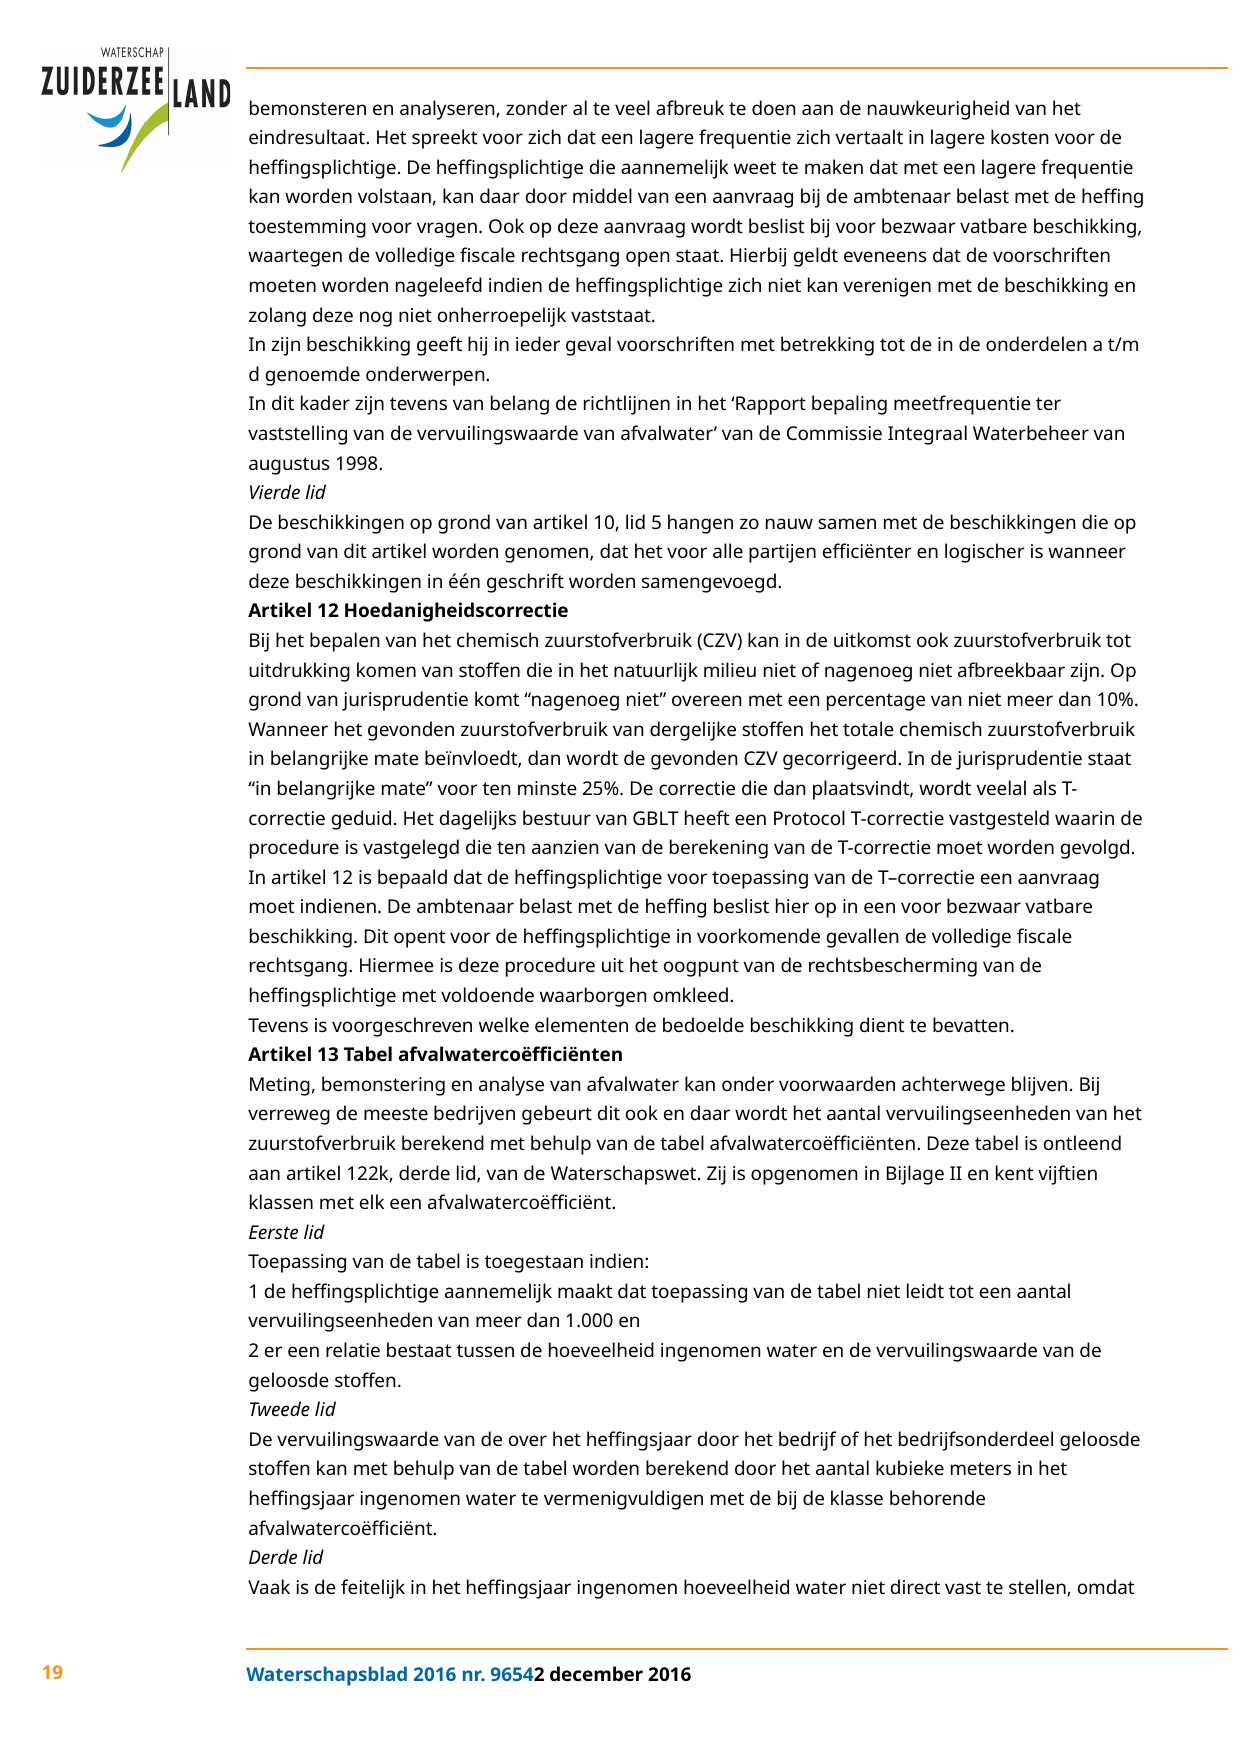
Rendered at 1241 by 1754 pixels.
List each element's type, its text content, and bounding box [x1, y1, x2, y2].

text Derde lid [248, 1544, 1152, 1570]
text bemonsteren en analyseren, zonder al te veel afbreuk te doen aan de nauwkeurigheid van het eindresultaat. Het spreekt voor zich dat een lagere frequentie zich vertaalt in lagere kosten voor de heffingsplichtige. De heffingsplichtige die aannemelijk weet te maken dat met een lagere frequentie kan worden volstaan, kan daar door middel van een aanvraag bij de ambtenaar belast met de heffing toestemming voor vragen. Ook op deze aanvraag wordt beslist bij voor bezwaar vatbare beschikking, waartegen de volledige fiscale rechtsgang open staat. Hierbij geldt eveneens dat de voorschriften moeten worden nageleefd indien de heffingsplichtige zich niet kan verenigen met de beschikking en zolang deze nog niet onherroepelijk vaststaat. [248, 95, 1152, 328]
text 2 er een relatie bestaat tussen de hoeveelheid ingenomen water en de vervuilingswaarde van de geloosde stoffen. [248, 1337, 1152, 1393]
text Bij het bepalen van het chemisch zuurstofverbruik (CZV) kan in de uitkomst ook zuurstofverbruik tot uitdrukking komen van stoffen die in het natuurlijk milieu niet of nagenoeg niet afbreekbaar zijn. Op grond van jurisprudentie komt “nagenoeg niet” overeen met een percentage van niet meer dan 10%. Wanneer het gevonden zuurstofverbruik van dergelijke stoffen het totale chemisch zuurstofverbruik in belangrijke mate beïnvloedt, dan wordt de gevonden CZV gecorrigeerd. In de jurisprudentie staat “in belangrijke mate” voor ten minste 25%. De correctie die dan plaatsvindt, wordt veelal als T-correctie geduid. Het dagelijks bestuur van GBLT heeft een Protocol T-correctie vastgesteld waarin de procedure is vastgelegd die ten aanzien van de berekening van de T-correctie moet worden gevolgd. [248, 627, 1152, 860]
text In artikel 12 is bepaald dat de heffingsplichtige voor toepassing van de T–correctie een aanvraag moet indienen. De ambtenaar belast met de heffing beslist hier op in een voor bezwaar vatbare beschikking. Dit opent voor de heffingsplichtige in voorkomende gevallen de volledige fiscale rechtsgang. Hiermee is deze procedure uit het oogpunt van de rechtsbescherming van de heffingsplichtige met voldoende waarborgen omkleed. [248, 864, 1152, 1008]
text Vaak is de feitelijk in het heffingsjaar ingenomen hoeveelheid water niet direct vast te stellen, omdat [248, 1574, 1152, 1600]
text Vierde lid [248, 479, 1152, 505]
text Eerste lid [248, 1219, 1152, 1245]
text Tevens is voorgeschreven welke elementen de bedoelde beschikking dient te bevatten. [248, 1012, 1152, 1038]
text Toepassing van de tabel is toegestaan indien: [248, 1248, 1152, 1274]
text Meting, bemonstering en analyse van afvalwater kan onder voorwaarden achterwege blijven. Bij verreweg de meeste bedrijven gebeurt dit ook en daar wordt het aantal vervuilingseenheden van het zuurstofverbruik berekend met behulp van de tabel afvalwatercoëfficiënten. Deze tabel is ontleend aan artikel 122k, derde lid, van de Waterschapswet. Zij is opgenomen in Bijlage II en kent vijftien klassen met elk een afvalwatercoëfficiënt. [248, 1071, 1152, 1215]
text Artikel 12 Hoedanigheidscorrectie [248, 598, 1152, 623]
text In dit kader zijn tevens van belang de richtlijnen in het ‘Rapport bepaling meetfrequentie ter vaststelling van de vervuilingswaarde van afvalwater’ van de Commissie Integraal Waterbeheer van augustus 1998. [248, 391, 1152, 476]
text Tweede lid [248, 1396, 1152, 1422]
picture [41, 47, 231, 172]
text De vervuilingswaarde van de over het heffingsjaar door het bedrijf of het bedrijfsonderdeel geloosde stoffen kan met behulp van de tabel worden berekend door het aantal kubieke meters in het heffingsjaar ingenomen water te vermenigvuldigen met de bij de klasse behorende afvalwatercoëfficiënt. [248, 1426, 1152, 1541]
text In zijn beschikking geeft hij in ieder geval voorschriften met betrekking tot de in de onderdelen a t/m d genoemde onderwerpen. [248, 331, 1152, 387]
text Artikel 13 Tabel afvalwatercoëfficiënten [248, 1041, 1152, 1067]
text De beschikkingen op grond van artikel 10, lid 5 hangen zo nauw samen met de beschikkingen die op grond van dit artikel worden genomen, dat het voor alle partijen efficiënter en logischer is wanneer deze beschikkingen in één geschrift worden samengevoegd. [248, 509, 1152, 594]
text 1 de heffingsplichtige aannemelijk maakt dat toepassing van de tabel niet leidt tot een aantal vervuilingseenheden van meer dan 1.000 en [248, 1278, 1152, 1333]
